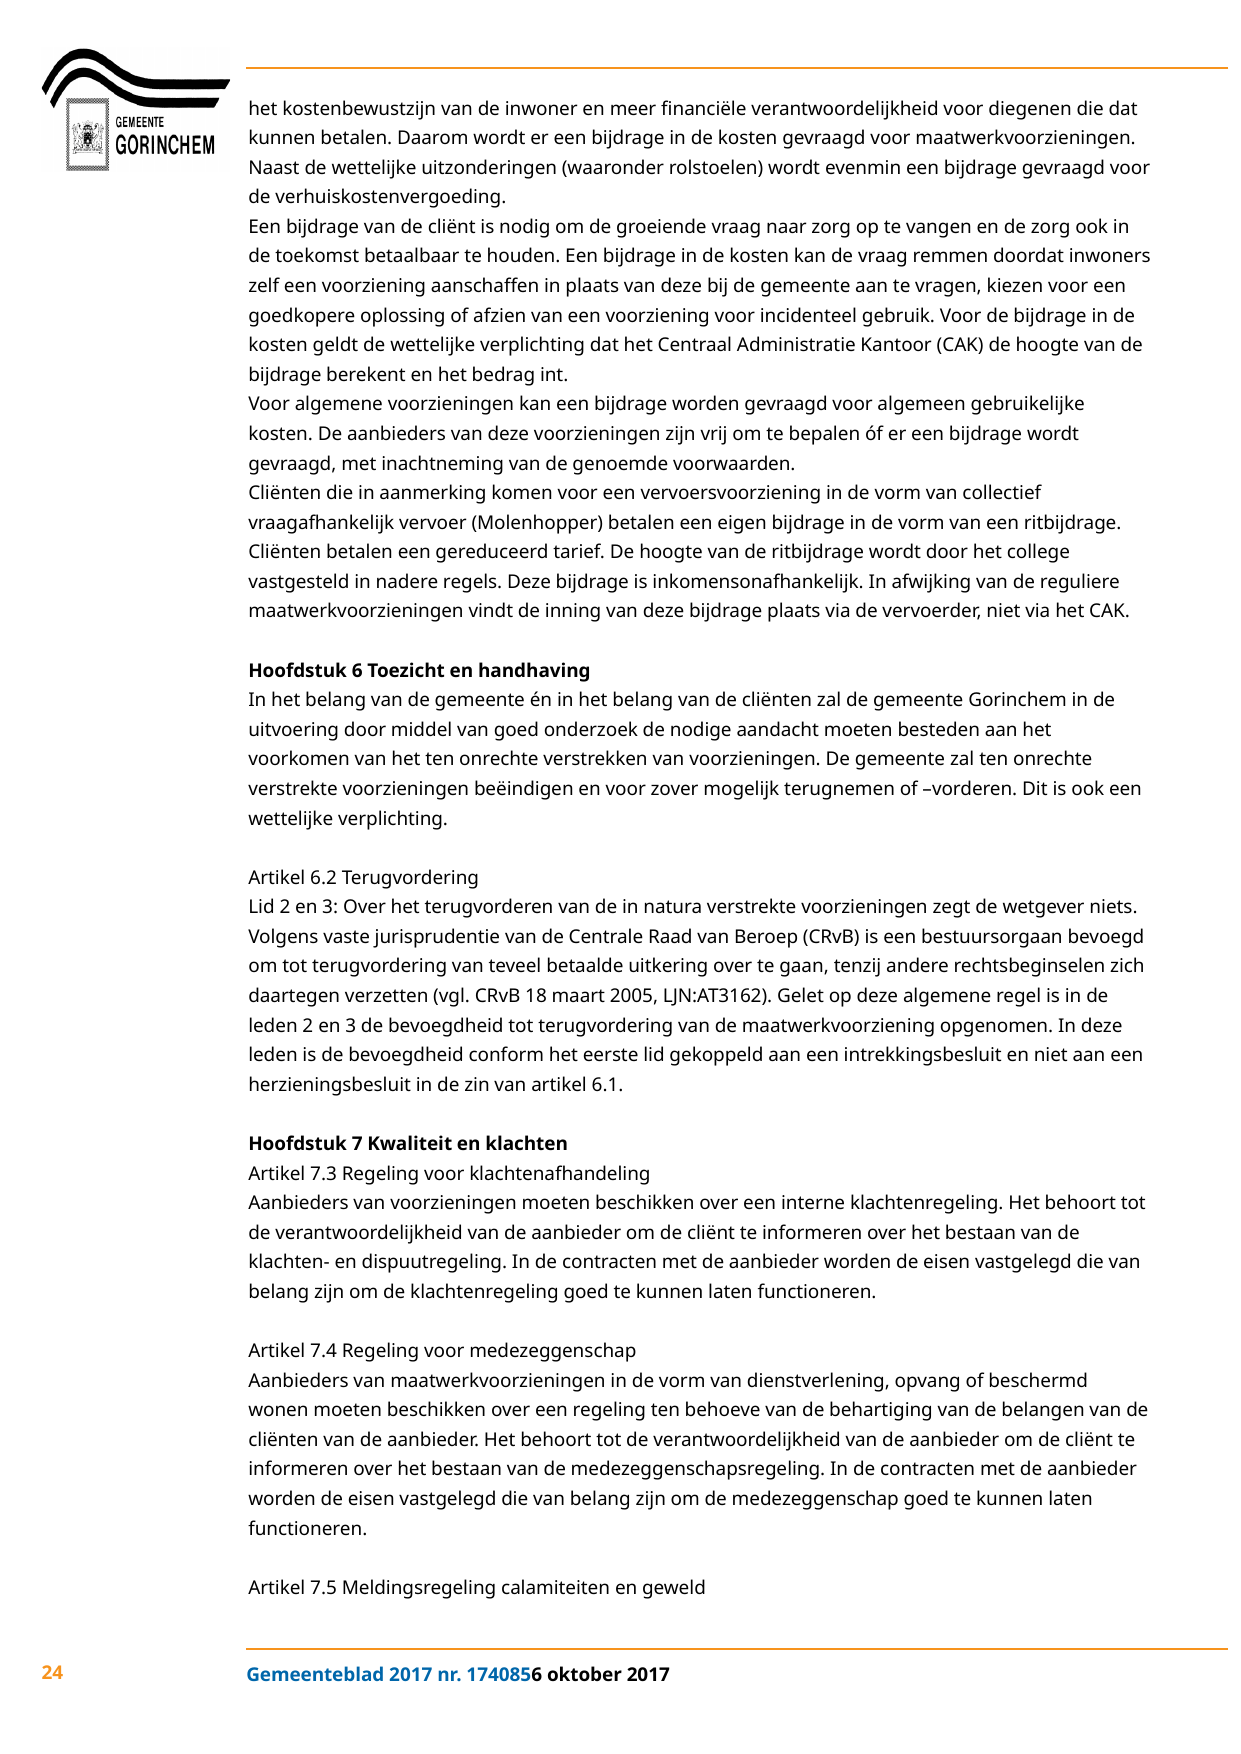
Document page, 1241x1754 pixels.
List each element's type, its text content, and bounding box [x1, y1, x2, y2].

text Hoofdstuk 6 Toezicht en handhaving [248, 657, 1152, 683]
text Aanbieders van maatwerkvoorzieningen in de vorm van dienstverlening, opvang of beschermd wonen moeten beschikken over een regeling ten behoeve van de behartiging van de belangen van de cliënten van de aanbieder. Het behoort tot de verantwoordelijkheid van de aanbieder om de cliënt te informeren over het bestaan van de medezeggenschapsregeling. In de contracten met de aanbieder worden de eisen vastgelegd die van belang zijn om de medezeggenschap goed te kunnen laten functioneren. [248, 1367, 1152, 1541]
text Artikel 7.3 Regeling voor klachtenafhandeling [248, 1160, 1152, 1186]
text Artikel 6.2 Terugvordering [248, 864, 1152, 890]
picture [41, 47, 231, 172]
text Artikel 7.5 Meldingsregeling calamiteiten en geweld [248, 1574, 1152, 1600]
text Artikel 7.4 Regeling voor medezeggenschap [248, 1337, 1152, 1363]
text het kostenbewustzijn van de inwoner en meer financiële verantwoordelijkheid voor diegenen die dat kunnen betalen. Daarom wordt er een bijdrage in de kosten gevraagd voor maatwerkvoorzieningen. Naast de wettelijke uitzonderingen (waaronder rolstoelen) wordt evenmin een bijdrage gevraagd voor de verhuiskostenvergoeding. [248, 95, 1152, 209]
text Cliënten die in aanmerking komen voor een vervoersvoorziening in de vorm van collectief vraagafhankelijk vervoer (Molenhopper) betalen een eigen bijdrage in de vorm van een ritbijdrage. Cliënten betalen een gereduceerd tarief. De hoogte van de ritbijdrage wordt door het college vastgesteld in nadere regels. Deze bijdrage is inkomensonafhankelijk. In afwijking van de reguliere maatwerkvoorzieningen vindt de inning van deze bijdrage plaats via de vervoerder, niet via het CAK. [248, 479, 1152, 623]
text Lid 2 en 3: Over het terugvorderen van de in natura verstrekte voorzieningen zegt de wetgever niets. Volgens vaste jurisprudentie van de Centrale Raad van Beroep (CRvB) is een bestuursorgaan bevoegd om tot terugvordering van teveel betaalde uitkering over te gaan, tenzij andere rechtsbeginselen zich daartegen verzetten (vgl. CRvB 18 maart 2005, LJN:AT3162). Gelet op deze algemene regel is in de leden 2 en 3 de bevoegdheid tot terugvordering van de maatwerkvoorziening opgenomen. In deze leden is de bevoegdheid conform het eerste lid gekoppeld aan een intrekkingsbesluit en niet aan een herzieningsbesluit in de zin van artikel 6.1. [248, 893, 1152, 1097]
text Voor algemene voorzieningen kan een bijdrage worden gevraagd voor algemeen gebruikelijke kosten. De aanbieders van deze voorzieningen zijn vrij om te bepalen óf er een bijdrage wordt gevraagd, met inachtneming van de genoemde voorwaarden. [248, 391, 1152, 476]
text Een bijdrage van de cliënt is nodig om de groeiende vraag naar zorg op te vangen en de zorg ook in de toekomst betaalbaar te houden. Een bijdrage in de kosten kan de vraag remmen doordat inwoners zelf een voorziening aanschaffen in plaats van deze bij de gemeente aan te vragen, kiezen voor een goedkopere oplossing of afzien van een voorziening voor incidenteel gebruik. Voor de bijdrage in de kosten geldt de wettelijke verplichting dat het Centraal Administratie Kantoor (CAK) de hoogte van de bijdrage berekent en het bedrag int. [248, 213, 1152, 387]
text Hoofdstuk 7 Kwaliteit en klachten [248, 1130, 1152, 1156]
text In het belang van de gemeente én in het belang van de cliënten zal de gemeente Gorinchem in de uitvoering door middel van goed onderzoek de nodige aandacht moeten besteden aan het voorkomen van het ten onrechte verstrekken van voorzieningen. De gemeente zal ten onrechte verstrekte voorzieningen beëindigen en voor zover mogelijk terugnemen of –vorderen. Dit is ook een wettelijke verplichting. [248, 686, 1152, 831]
text Aanbieders van voorzieningen moeten beschikken over een interne klachtenregeling. Het behoort tot de verantwoordelijkheid van de aanbieder om de cliënt te informeren over het bestaan van de klachten- en dispuutregeling. In de contracten met de aanbieder worden de eisen vastgelegd die van belang zijn om de klachtenregeling goed te kunnen laten functioneren. [248, 1189, 1152, 1304]
